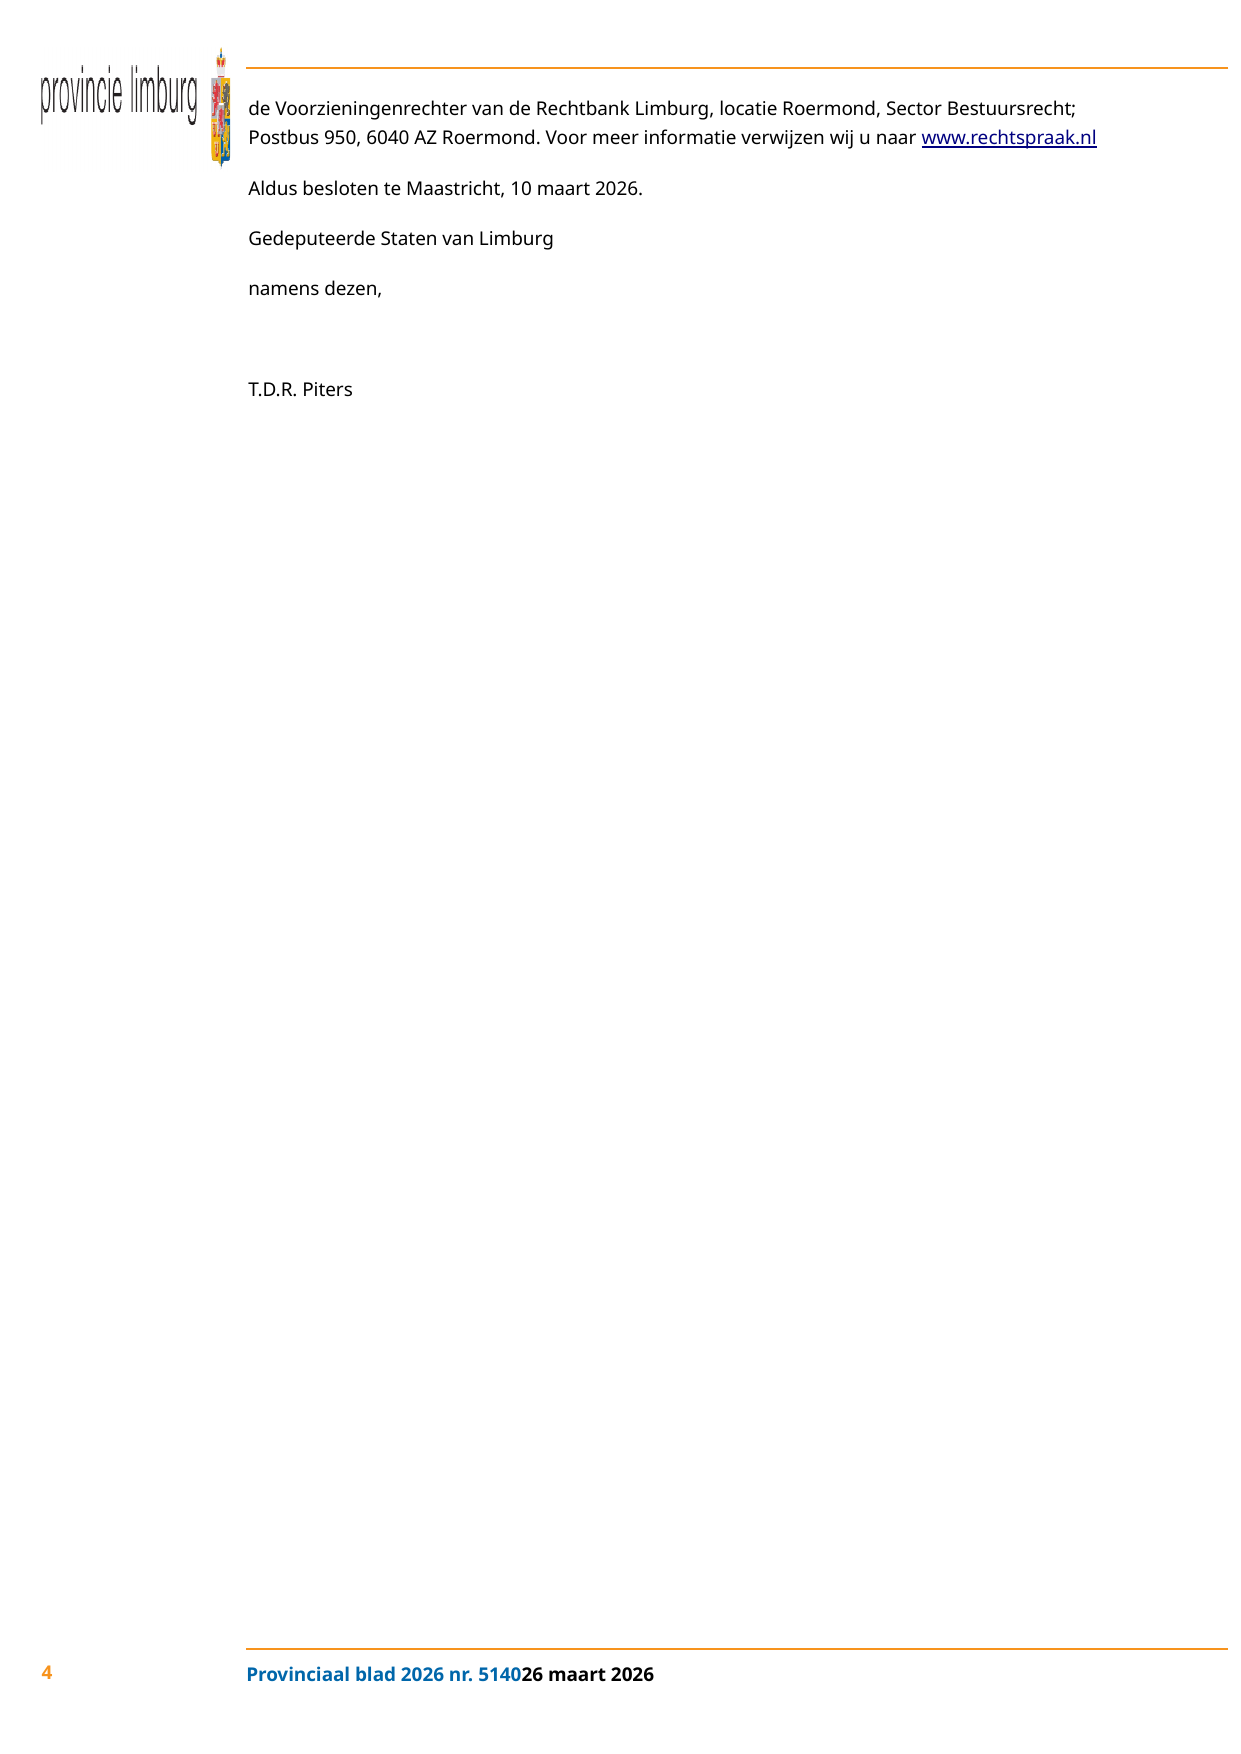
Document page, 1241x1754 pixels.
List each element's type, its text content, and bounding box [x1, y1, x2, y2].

picture [41, 47, 231, 172]
text namens dezen, [248, 276, 1152, 301]
text Gedeputeerde Staten van Limburg [248, 225, 1152, 251]
text Aldus besloten te Maastricht, 10 maart 2026. [248, 175, 1152, 201]
text ​ [248, 326, 1152, 352]
text de Voorzieningenrechter van de Rechtbank Limburg, locatie Roermond, Sector Bestuursrecht; Postbus 950, 6040 AZ Roermond. Voor meer informatie verwijzen wij u naar www.rechtspraak.nl [248, 95, 1152, 150]
text T.D.R. Piters [248, 376, 1152, 402]
